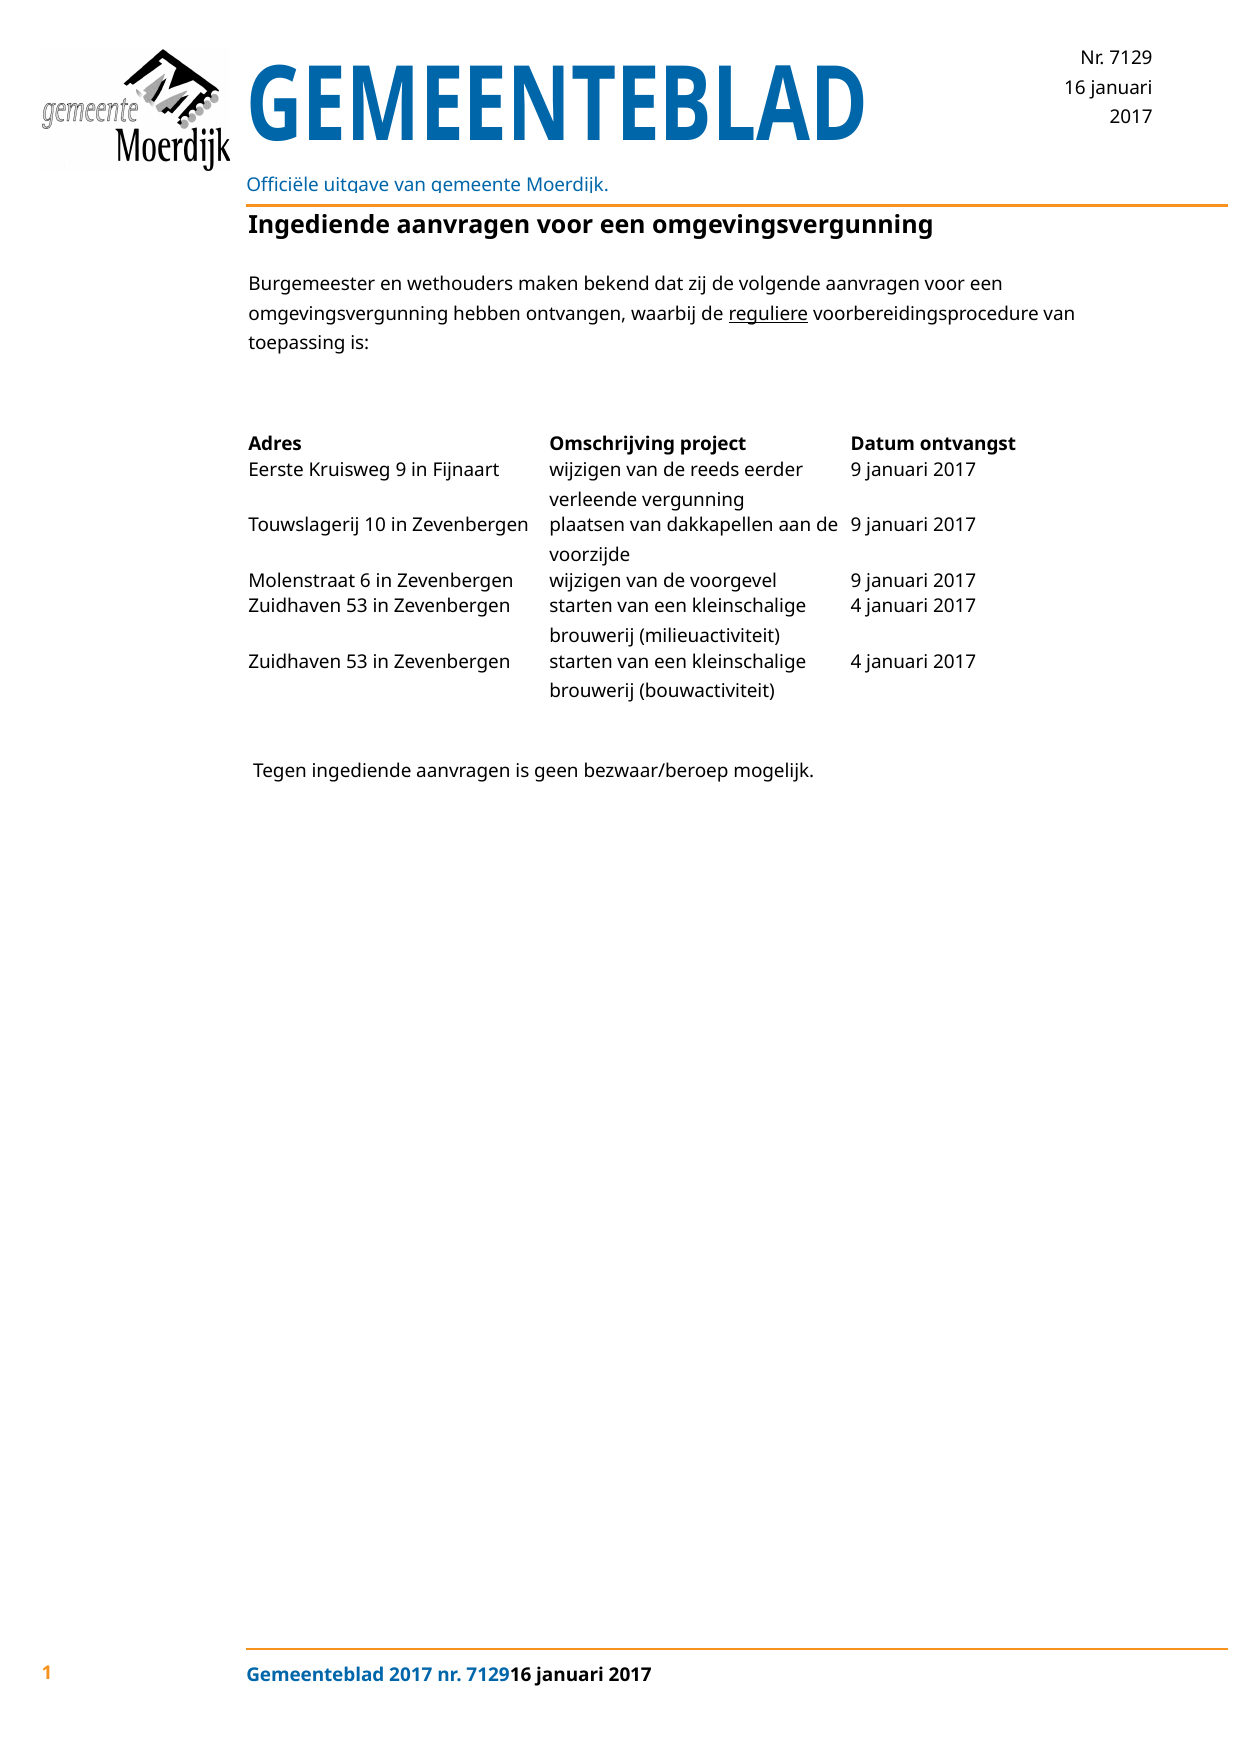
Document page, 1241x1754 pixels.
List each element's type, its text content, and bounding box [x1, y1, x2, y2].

table_cell 4 januari 2017 [850, 593, 1152, 648]
text Tegen ingediende aanvragen is geen bezwaar/beroep mogelijk. [248, 757, 1152, 782]
table_cell wijzigen van de voorgevel [549, 567, 850, 592]
table_cell 9 januari 2017 [850, 567, 1152, 592]
table_cell Zuidhaven 53 in Zevenbergen [248, 648, 549, 703]
table_header Omschrijving project [549, 430, 850, 456]
table_cell 9 januari 2017 [850, 511, 1152, 567]
table_cell 9 januari 2017 [850, 456, 1152, 511]
table_cell starten van een kleinschalige brouwerij (milieuactiviteit) [549, 593, 850, 648]
table_header Datum ontvangst [850, 430, 1152, 456]
table_header Adres [248, 430, 549, 456]
text Burgemeester en wethouders maken bekend dat zij de volgende aanvragen voor een omgevingsvergunning hebben ontvangen, waarbij de reguliere voorbereidingsprocedure van toepassing is: [248, 270, 1152, 355]
picture [41, 47, 231, 172]
table_cell wijzigen van de reeds eerder verleende vergunning [549, 456, 850, 511]
table_cell 4 januari 2017 [850, 648, 1152, 703]
table_cell Molenstraat 6 in Zevenbergen [248, 567, 549, 592]
table_cell plaatsen van dakkapellen aan de voorzijde [549, 511, 850, 567]
text Ingediende aanvragen voor een omgevingsvergunning [248, 207, 1152, 241]
table_cell starten van een kleinschalige brouwerij (bouwactiviteit) [549, 648, 850, 703]
table_cell Eerste Kruisweg 9 in Fijnaart [248, 456, 549, 511]
table_cell Zuidhaven 53 in Zevenbergen [248, 593, 549, 648]
table_cell Touwslagerij 10 in Zevenbergen [248, 511, 549, 567]
